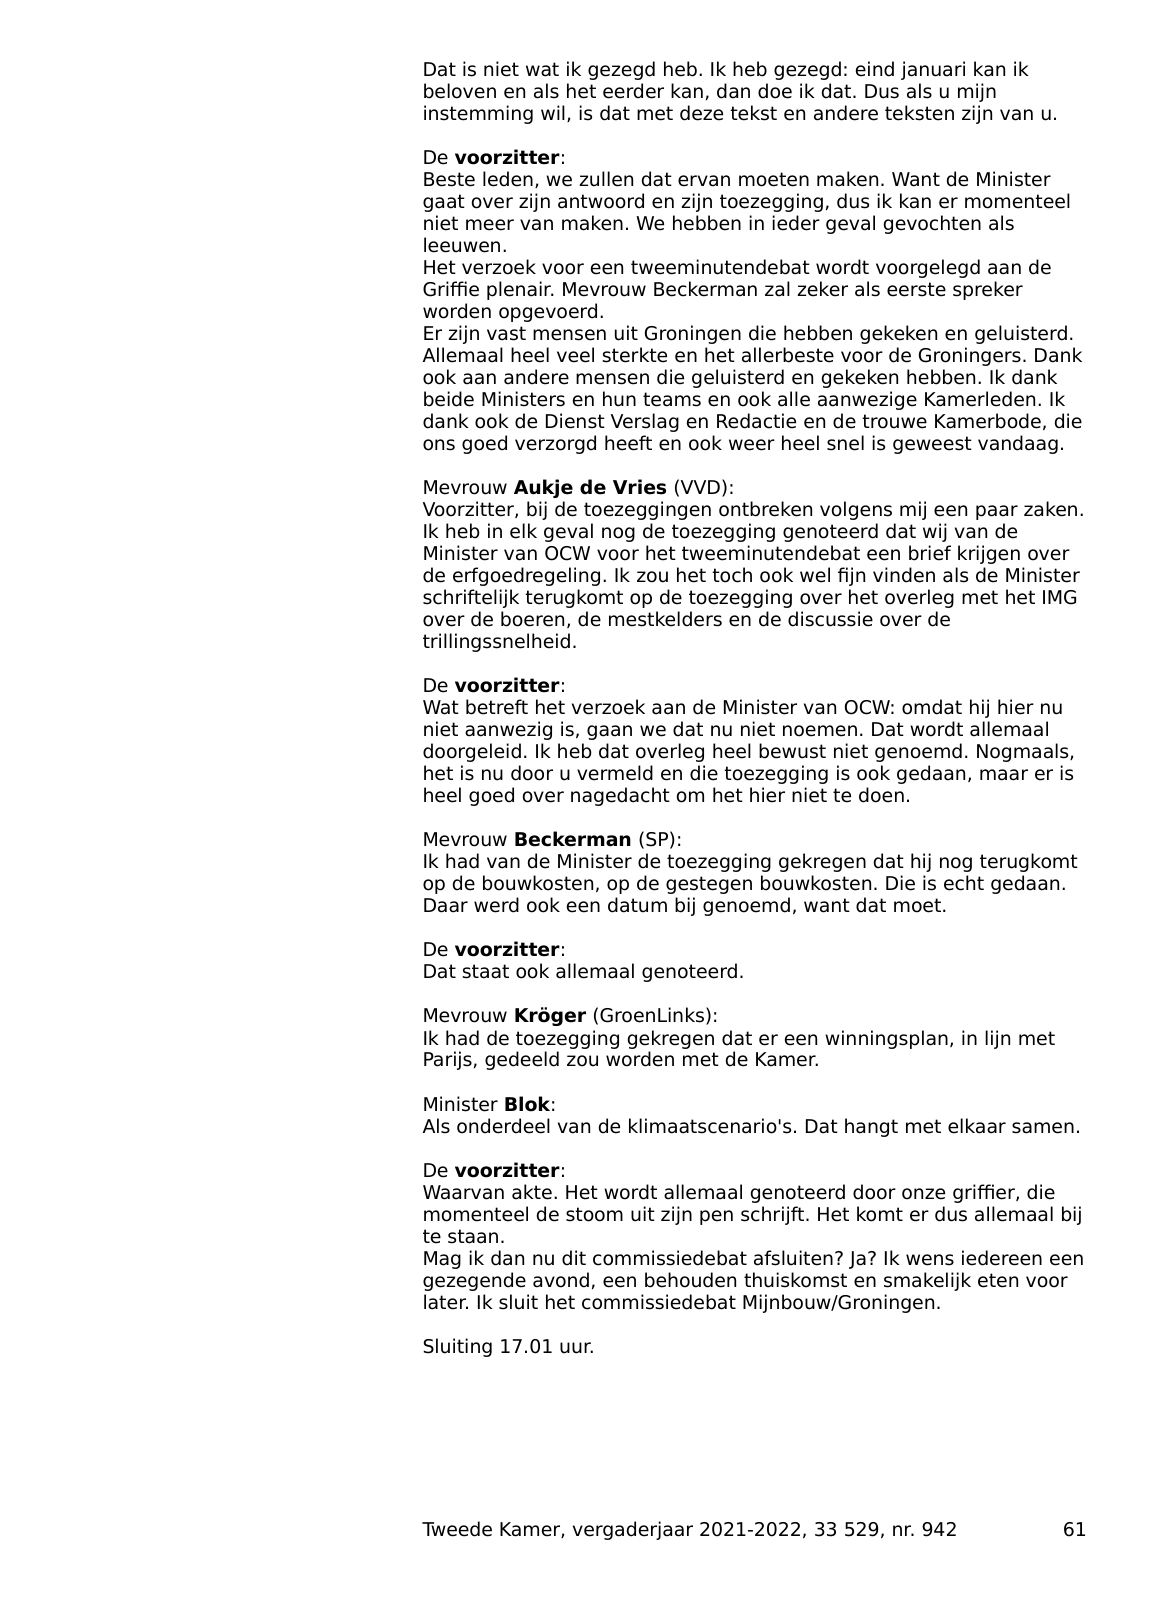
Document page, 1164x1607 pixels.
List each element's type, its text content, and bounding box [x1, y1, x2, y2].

text Mevrouw Aukje de Vries (VVD): [422, 477, 1087, 499]
text Er zijn vast mensen uit Groningen die hebben gekeken en geluisterd. Allemaal heel veel sterkte en het allerbeste voor de Groningers. Dank ook aan andere mensen die geluisterd en gekeken hebben. Ik dank beide Ministers en hun teams en ook alle aanwezige Kamerleden. Ik dank ook de Dienst Verslag en Redactie en de trouwe Kamerbode, die ons goed verzorgd heeft en ook weer heel snel is geweest vandaag. [422, 323, 1087, 455]
text De voorzitter: [422, 1160, 1087, 1182]
text Sluiting 17.01 uur. [422, 1336, 1087, 1358]
text Mevrouw Beckerman (SP): [422, 829, 1087, 851]
text Waarvan akte. Het wordt allemaal genoteerd door onze griffier, die momenteel de stoom uit zijn pen schrijft. Het komt er dus allemaal bij te staan. [422, 1182, 1087, 1248]
text Mevrouw Kröger (GroenLinks): [422, 1005, 1087, 1027]
text Minister Blok: [422, 1093, 1087, 1116]
text Dat is niet wat ik gezegd heb. Ik heb gezegd: eind januari kan ik beloven en als het eerder kan, dan doe ik dat. Dus als u mijn instemming wil, is dat met deze tekst en andere teksten zijn van u. [422, 59, 1087, 125]
text Mag ik dan nu dit commissiedebat afsluiten? Ja? Ik wens iedereen een gezegende avond, een behouden thuiskomst en smakelijk eten voor later. Ik sluit het commissiedebat Mijnbouw/Groningen. [422, 1248, 1087, 1313]
text Dat staat ook allemaal genoteerd. [422, 961, 1087, 983]
text Ik had van de Minister de toezegging gekregen dat hij nog terugkomt op de bouwkosten, op de gestegen bouwkosten. Die is echt gedaan. Daar werd ook een datum bij genoemd, want dat moet. [422, 851, 1087, 917]
text De voorzitter: [422, 939, 1087, 961]
text Ik had de toezegging gekregen dat er een winningsplan, in lijn met Parijs, gedeeld zou worden met de Kamer. [422, 1027, 1087, 1071]
text De voorzitter: [422, 147, 1087, 169]
text Het verzoek voor een tweeminutendebat wordt voorgelegd aan de Griffie plenair. Mevrouw Beckerman zal zeker als eerste spreker worden opgevoerd. [422, 257, 1087, 323]
text Voorzitter, bij de toezeggingen ontbreken volgens mij een paar zaken. Ik heb in elk geval nog de toezegging genoteerd dat wij van de Minister van OCW voor het tweeminutendebat een brief krijgen over de erfgoedregeling. Ik zou het toch ook wel fijn vinden als de Minister schriftelijk terugkomt op de toezegging over het overleg met het IMG over de boeren, de mestkelders en de discussie over de trillingssnelheid. [422, 499, 1087, 653]
text De voorzitter: [422, 675, 1087, 697]
text Als onderdeel van de klimaatscenario's. Dat hangt met elkaar samen. [422, 1116, 1087, 1137]
text Wat betreft het verzoek aan de Minister van OCW: omdat hij hier nu niet aanwezig is, gaan we dat nu niet noemen. Dat wordt allemaal doorgeleid. Ik heb dat overleg heel bewust niet genoemd. Nogmaals, het is nu door u vermeld en die toezegging is ook gedaan, maar er is heel goed over nagedacht om het hier niet te doen. [422, 697, 1087, 807]
text Beste leden, we zullen dat ervan moeten maken. Want de Minister gaat over zijn antwoord en zijn toezegging, dus ik kan er momenteel niet meer van maken. We hebben in ieder geval gevochten als leeuwen. [422, 169, 1087, 257]
